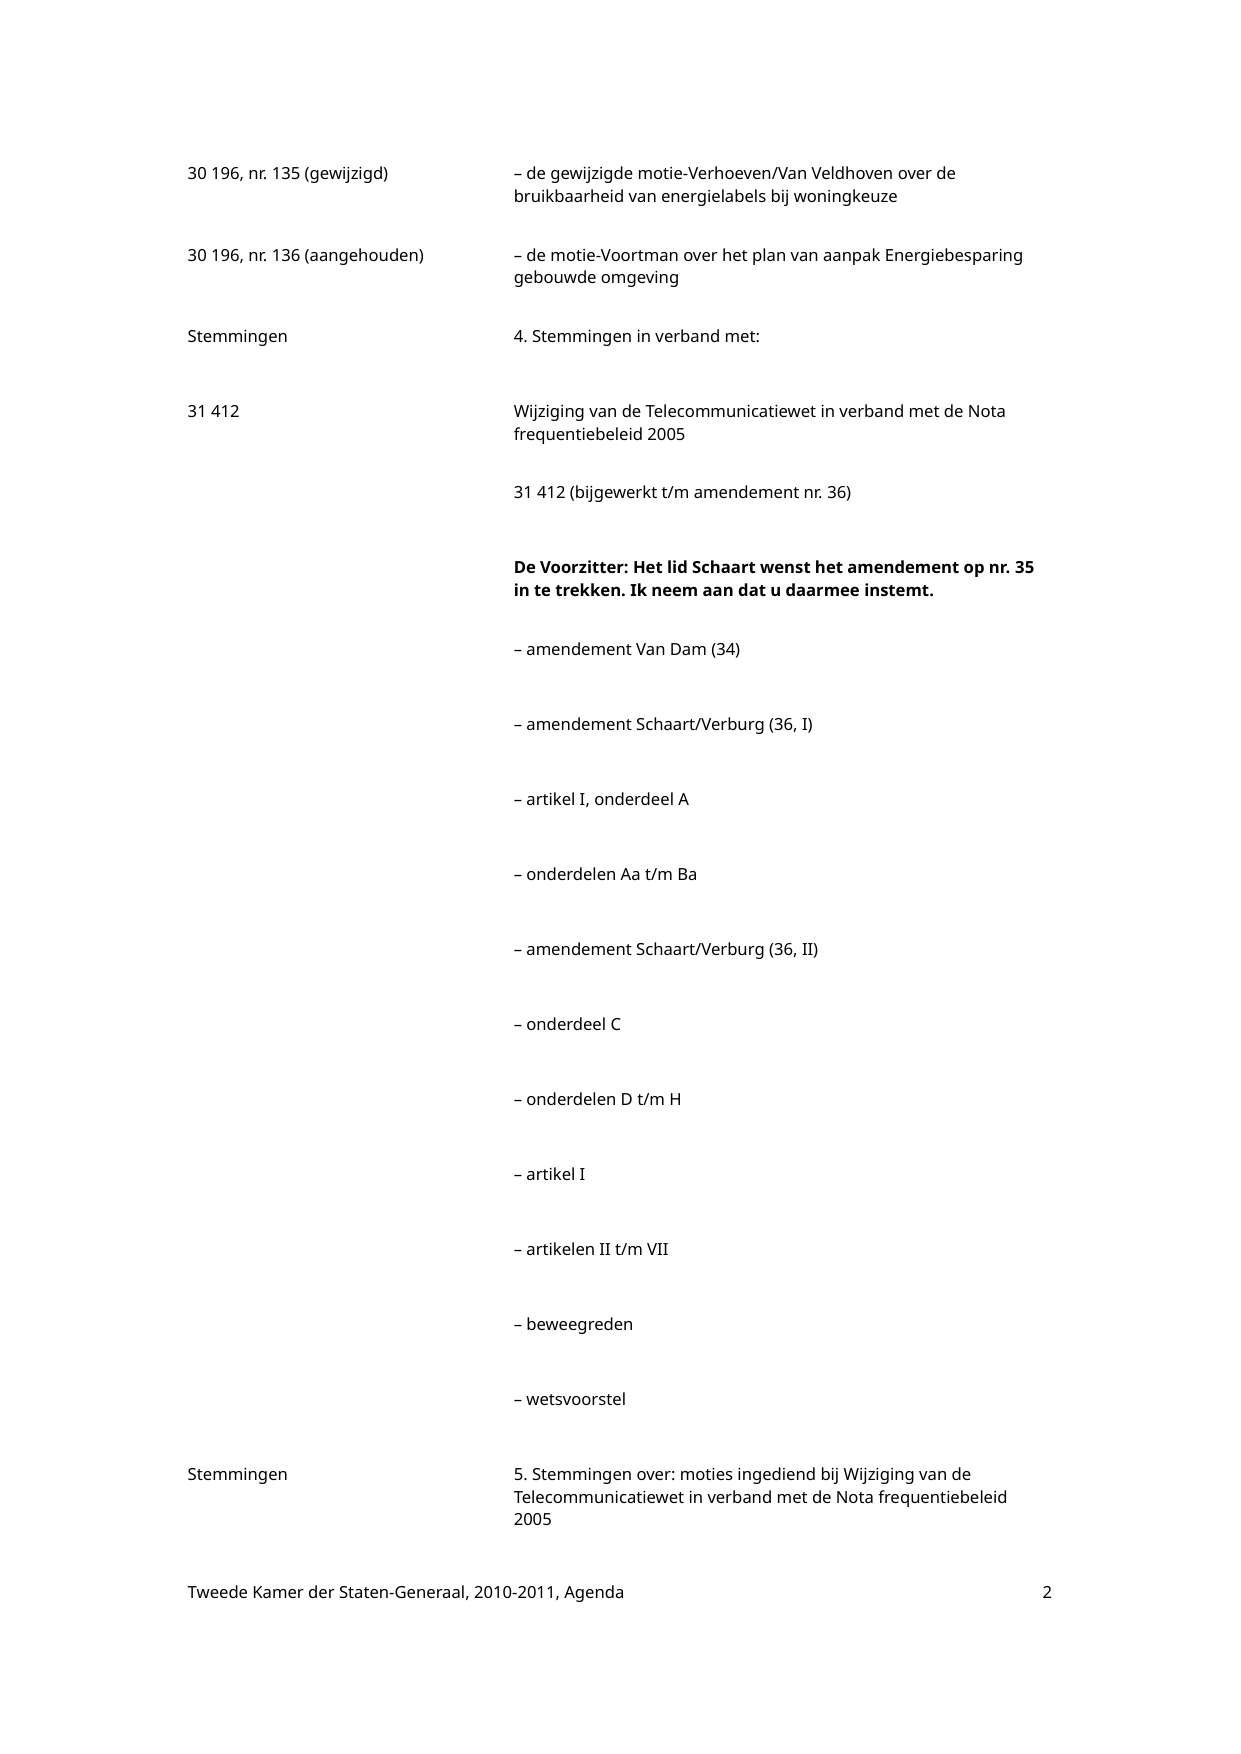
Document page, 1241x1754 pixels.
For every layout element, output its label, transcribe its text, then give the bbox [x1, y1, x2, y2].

table_cell [188, 860, 490, 934]
table_cell 30 196, nr. 135 (gewijzigd) [188, 159, 490, 240]
table_cell [490, 1385, 510, 1459]
table_cell – onderdeel C [510, 1010, 1053, 1084]
table_cell De Voorzitter: Het lid Schaart wenst het amendement op nr. 35 in te trekken. Ik neem aan dat u daarmee instemt. [510, 553, 1053, 634]
table_cell [490, 635, 510, 709]
table_cell [188, 710, 490, 784]
table_cell [490, 1085, 510, 1159]
table_cell – artikel I, onderdeel A [510, 785, 1053, 859]
table_cell [188, 1310, 490, 1384]
table_cell [188, 1235, 490, 1309]
table_cell 31 412 [188, 397, 490, 478]
table_cell 30 196, nr. 136 (aangehouden) [188, 240, 490, 322]
table_cell [490, 240, 510, 322]
table_cell [188, 553, 490, 634]
table_cell 5. Stemmingen over: moties ingediend bij Wijziging van de Telecommunicatiewet in verband met de Nota frequentiebeleid 2005 [510, 1460, 1053, 1536]
table_cell – wetsvoorstel [510, 1385, 1053, 1459]
table_cell [490, 1010, 510, 1084]
table_cell – de motie-Voortman over het plan van aanpak Energiebesparing gebouwde omgeving [510, 240, 1053, 322]
table_cell – artikelen II t/m VII [510, 1235, 1053, 1309]
table_cell – beweegreden [510, 1310, 1053, 1384]
table_cell [490, 935, 510, 1009]
table_cell [490, 710, 510, 784]
table_cell – amendement Schaart/Verburg (36, I) [510, 710, 1053, 784]
table_cell [490, 553, 510, 634]
table_cell [490, 322, 510, 397]
table_cell [188, 935, 490, 1009]
table_cell [510, 150, 1053, 159]
table_cell [188, 785, 490, 859]
table_cell [490, 150, 510, 159]
table_cell [490, 478, 510, 553]
table_cell Stemmingen [188, 322, 490, 397]
table_cell – onderdelen D t/m H [510, 1085, 1053, 1159]
table_cell [490, 159, 510, 240]
table_cell [490, 1310, 510, 1384]
table_cell Stemmingen [188, 1460, 490, 1536]
table_cell – de gewijzigde motie-Verhoeven/Van Veldhoven over de bruikbaarheid van energielabels bij woningkeuze [510, 159, 1053, 240]
table_cell [490, 1235, 510, 1309]
table_cell [490, 860, 510, 934]
table_cell [188, 478, 490, 553]
table_cell [490, 1160, 510, 1234]
table_cell [188, 1160, 490, 1234]
table_cell – onderdelen Aa t/m Ba [510, 860, 1053, 934]
table_cell 4. Stemmingen in verband met: [510, 322, 1053, 397]
table_cell [490, 397, 510, 478]
table_cell [188, 1010, 490, 1084]
table_cell – artikel I [510, 1160, 1053, 1234]
table_cell [188, 1385, 490, 1459]
table_cell [490, 1460, 510, 1536]
table_cell [490, 785, 510, 859]
table_cell – amendement Schaart/Verburg (36, II) [510, 935, 1053, 1009]
table_cell [188, 1085, 490, 1159]
table_cell 31 412 (bijgewerkt t/m amendement nr. 36) [510, 478, 1053, 553]
table_cell [188, 635, 490, 709]
table_cell Wijziging van de Telecommunicatiewet in verband met de Nota frequentiebeleid 2005 [510, 397, 1053, 478]
table_cell – amendement Van Dam (34) [510, 635, 1053, 709]
table_cell [188, 150, 490, 159]
